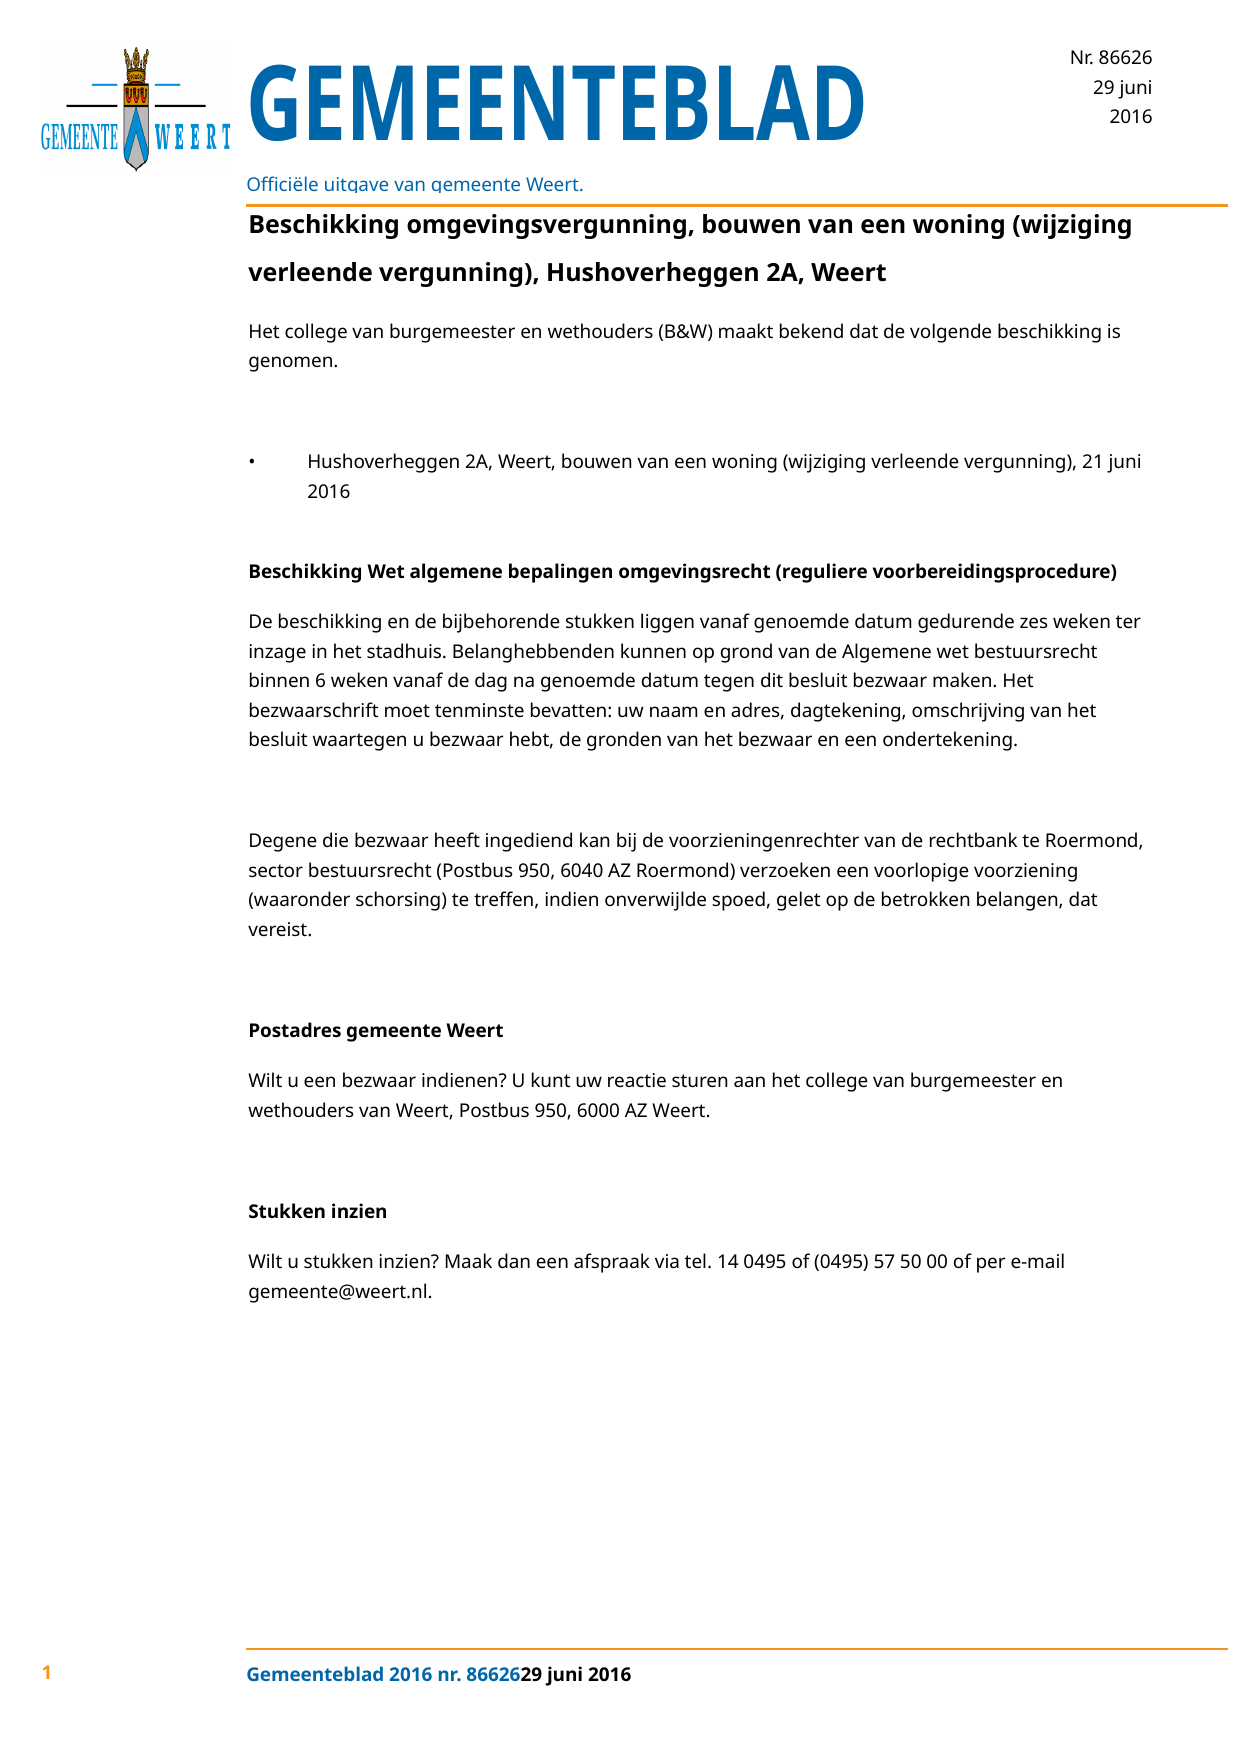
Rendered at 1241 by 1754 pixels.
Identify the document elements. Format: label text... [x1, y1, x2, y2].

text Beschikking omgevingsvergunning, bouwen van een woning (wijziging verleende vergunning), Hushoverheggen 2A, Weert [248, 207, 1152, 288]
text Wilt u een bezwaar indienen? U kunt uw reactie sturen aan het college van burgemeester en wethouders van Weert, Postbus 950, 6000 AZ Weert. [248, 1067, 1152, 1123]
text Het college van burgemeester en wethouders (B&W) maakt bekend dat de volgende beschikking is genomen. [248, 318, 1152, 373]
picture [41, 47, 231, 172]
text Degene die bezwaar heeft ingediend kan bij de voorzieningenrechter van de rechtbank te Roermond, sector bestuursrecht (Postbus 950, 6040 AZ Roermond) verzoeken een voorlopige voorziening (waaronder schorsing) te treffen, indien onverwijlde spoed, gelet op de betrokken belangen, dat vereist. [248, 827, 1152, 942]
text De beschikking en de bijbehorende stukken liggen vanaf genoemde datum gedurende zes weken ter inzage in het stadhuis. Belanghebbenden kunnen op grond van de Algemene wet bestuursrecht binnen 6 weken vanaf de dag na genoemde datum tegen dit besluit bezwaar maken. Het bezwaarschrift moet tenminste bevatten: uw naam en adres, dagtekening, omschrijving van het besluit waartegen u bezwaar hebt, de gronden van het bezwaar en een ondertekening. [248, 608, 1152, 752]
text Beschikking Wet algemene bepalingen omgevingsrecht (reguliere voorbereidingsprocedure) [248, 558, 1152, 584]
text Postadres gemeente Weert [248, 1017, 1152, 1043]
list Hushoverheggen 2A, Weert, bouwen van een woning (wijziging verleende vergunning), 21 juni 2016 [248, 448, 1152, 504]
text Wilt u stukken inzien? Maak dan een afspraak via tel. 14 0495 of (0495) 57 50 00 of per e-mail gemeente@weert.nl. [248, 1248, 1152, 1304]
text Stukken inzien [248, 1198, 1152, 1224]
